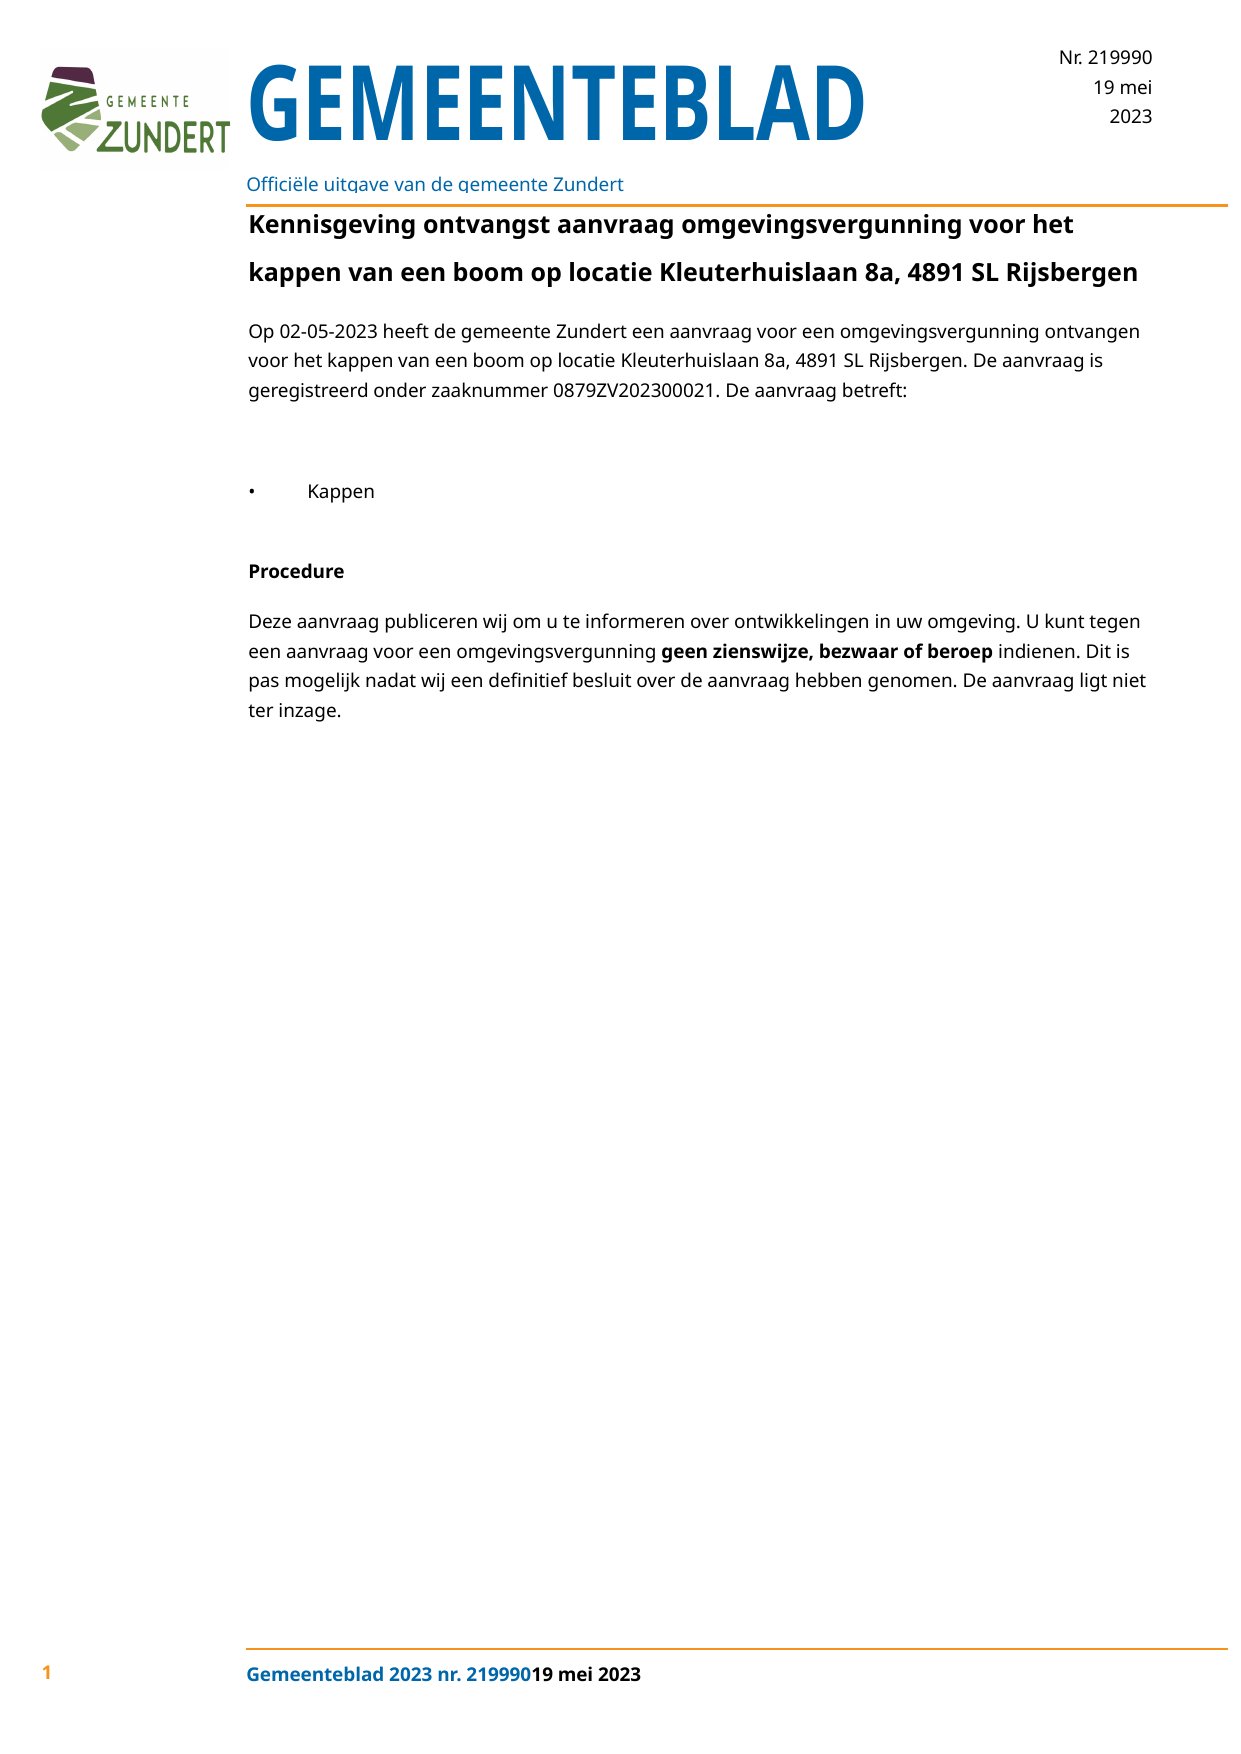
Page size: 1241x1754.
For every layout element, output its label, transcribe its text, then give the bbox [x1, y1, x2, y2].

picture [41, 47, 231, 172]
text Op 02-05-2023 heeft de gemeente Zundert een aanvraag voor een omgevingsvergunning ontvangen voor het kappen van een boom op locatie Kleuterhuislaan 8a, 4891 SL Rijsbergen. De aanvraag is geregistreerd onder zaaknummer 0879ZV202300021. De aanvraag betreft: [248, 318, 1152, 403]
text Procedure [248, 558, 1152, 584]
text Kennisgeving ontvangst aanvraag omgevingsvergunning voor het kappen van een boom op locatie Kleuterhuislaan 8a, 4891 SL Rijsbergen [248, 207, 1152, 288]
text Deze aanvraag publiceren wij om u te informeren over ontwikkelingen in uw omgeving. U kunt tegen een aanvraag voor een omgevingsvergunning geen zienswijze, bezwaar of beroep indienen. Dit is pas mogelijk nadat wij een definitief besluit over de aanvraag hebben genomen. De aanvraag ligt niet ter inzage. [248, 608, 1152, 723]
list Kappen [248, 478, 1152, 504]
